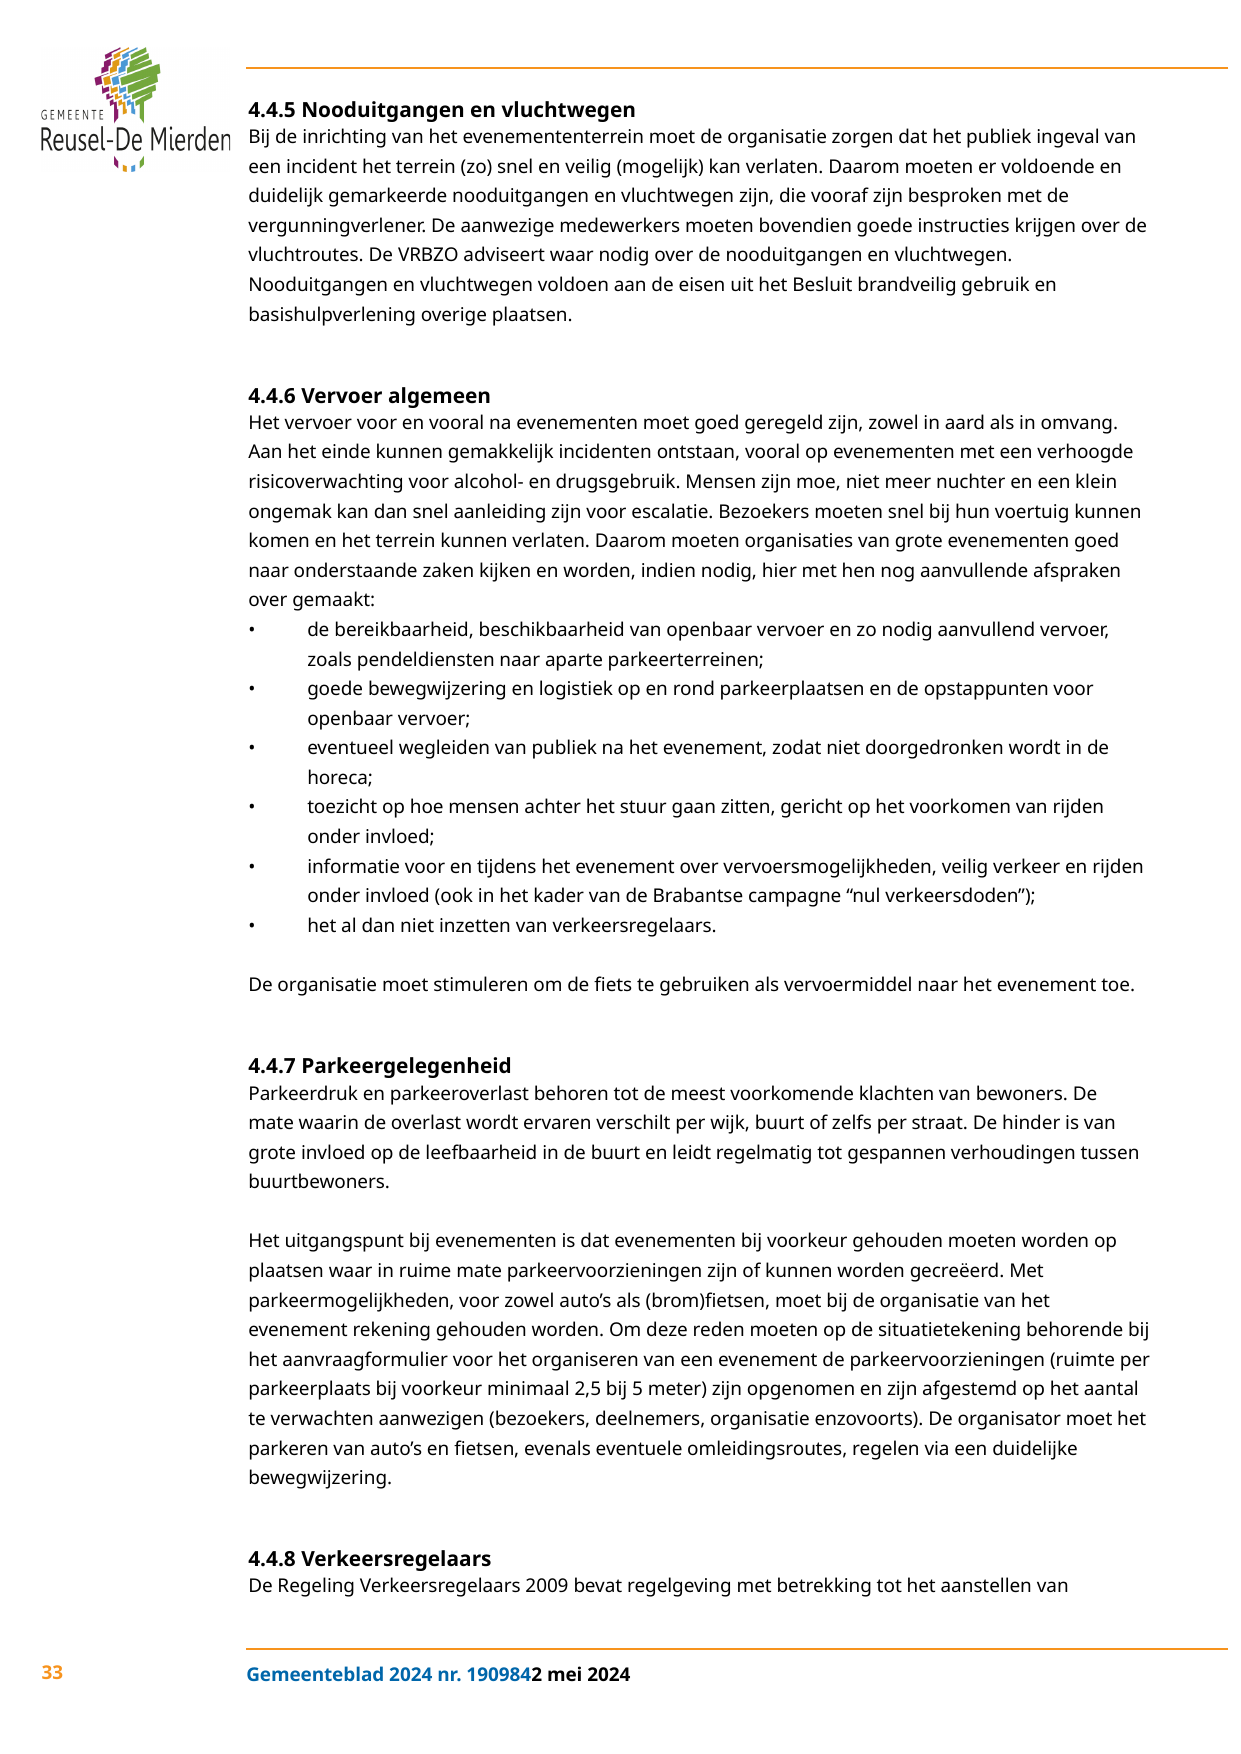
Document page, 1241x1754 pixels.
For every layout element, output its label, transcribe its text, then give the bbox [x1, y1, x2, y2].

text 4.4.8 Verkeersregelaars [248, 1544, 1152, 1573]
list het al dan niet inzetten van verkeersregelaars. [248, 912, 1152, 938]
text De organisatie moet stimuleren om de fiets te gebruiken als vervoermiddel naar het evenement toe. [248, 971, 1152, 997]
text 4.4.7 Parkeergelegenheid [248, 1051, 1152, 1080]
text mate waarin de overlast wordt ervaren verschilt per wijk, buurt of zelfs per straat. De hinder is van [248, 1109, 1152, 1135]
text De Regeling Verkeersregelaars 2009 bevat regelgeving met betrekking tot het aanstellen van [248, 1573, 1152, 1598]
text grote invloed op de leefbaarheid in de buurt en leidt regelmatig tot gespannen verhoudingen tussen buurtbewoners. [248, 1139, 1152, 1194]
text 4.4.6 Vervoer algemeen [248, 381, 1152, 409]
text Parkeerdruk en parkeeroverlast behoren tot de meest voorkomende klachten van bewoners. De [248, 1080, 1152, 1105]
text Het uitgangspunt bij evenementen is dat evenementen bij voorkeur gehouden moeten worden op plaatsen waar in ruime mate parkeervoorzieningen zijn of kunnen worden gecreëerd. Met parkeermogelijkheden, voor zowel auto’s als (brom)fietsen, moet bij de organisatie van het evenement rekening gehouden worden. Om deze reden moeten op de situatietekening behorende bij het aanvraagformulier voor het organiseren van een evenement de parkeervoorzieningen (ruimte per parkeerplaats bij voorkeur minimaal 2,5 bij 5 meter) zijn opgenomen en zijn afgestemd op het aantal te verwachten aanwezigen (bezoekers, deelnemers, organisatie enzovoorts). De organisator moet het parkeren van auto’s en fietsen, evenals eventuele omleidingsroutes, regelen via een duidelijke bewegwijzering. [248, 1228, 1152, 1490]
list eventueel wegleiden van publiek na het evenement, zodat niet doorgedronken wordt in de horeca; [248, 734, 1152, 790]
list goede bewegwijzering en logistiek op en rond parkeerplaatsen en de opstappunten voor openbaar vervoer; [248, 675, 1152, 731]
text Het vervoer voor en vooral na evenementen moet goed geregeld zijn, zowel in aard als in omvang. Aan het einde kunnen gemakkelijk incidenten ontstaan, vooral op evenementen met een verhoogde risicoverwachting voor alcohol- en drugsgebruik. Mensen zijn moe, niet meer nuchter en een klein ongemak kan dan snel aanleiding zijn voor escalatie. Bezoekers moeten snel bij hun voertuig kunnen komen en het terrein kunnen verlaten. Daarom moeten organisaties van grote evenementen goed naar onderstaande zaken kijken en worden, indien nodig, hier met hen nog aanvullende afspraken over gemaakt: [248, 409, 1152, 612]
list informatie voor en tijdens het evenement over vervoersmogelijkheden, veilig verkeer en rijden onder invloed (ook in het kader van de Brabantse campagne “nul verkeersdoden”); [248, 853, 1152, 908]
list toezicht op hoe mensen achter het stuur gaan zitten, gericht op het voorkomen van rijden onder invloed; [248, 794, 1152, 849]
list de bereikbaarheid, beschikbaarheid van openbaar vervoer en zo nodig aanvullend vervoer, zoals pendeldiensten naar aparte parkeerterreinen; [248, 616, 1152, 672]
text 4.4.5 Nooduitgangen en vluchtwegen [248, 95, 1152, 123]
text Bij de inrichting van het evenemententerrein moet de organisatie zorgen dat het publiek ingeval van een incident het terrein (zo) snel en veilig (mogelijk) kan verlaten. Daarom moeten er voldoende en duidelijk gemarkeerde nooduitgangen en vluchtwegen zijn, die vooraf zijn besproken met de vergunningverlener. De aanwezige medewerkers moeten bovendien goede instructies krijgen over de vluchtroutes. De VRBZO adviseert waar nodig over de nooduitgangen en vluchtwegen. Nooduitgangen en vluchtwegen voldoen aan de eisen uit het Besluit brandveilig gebruik en basishulpverlening overige plaatsen. [248, 123, 1152, 326]
picture [41, 47, 231, 172]
